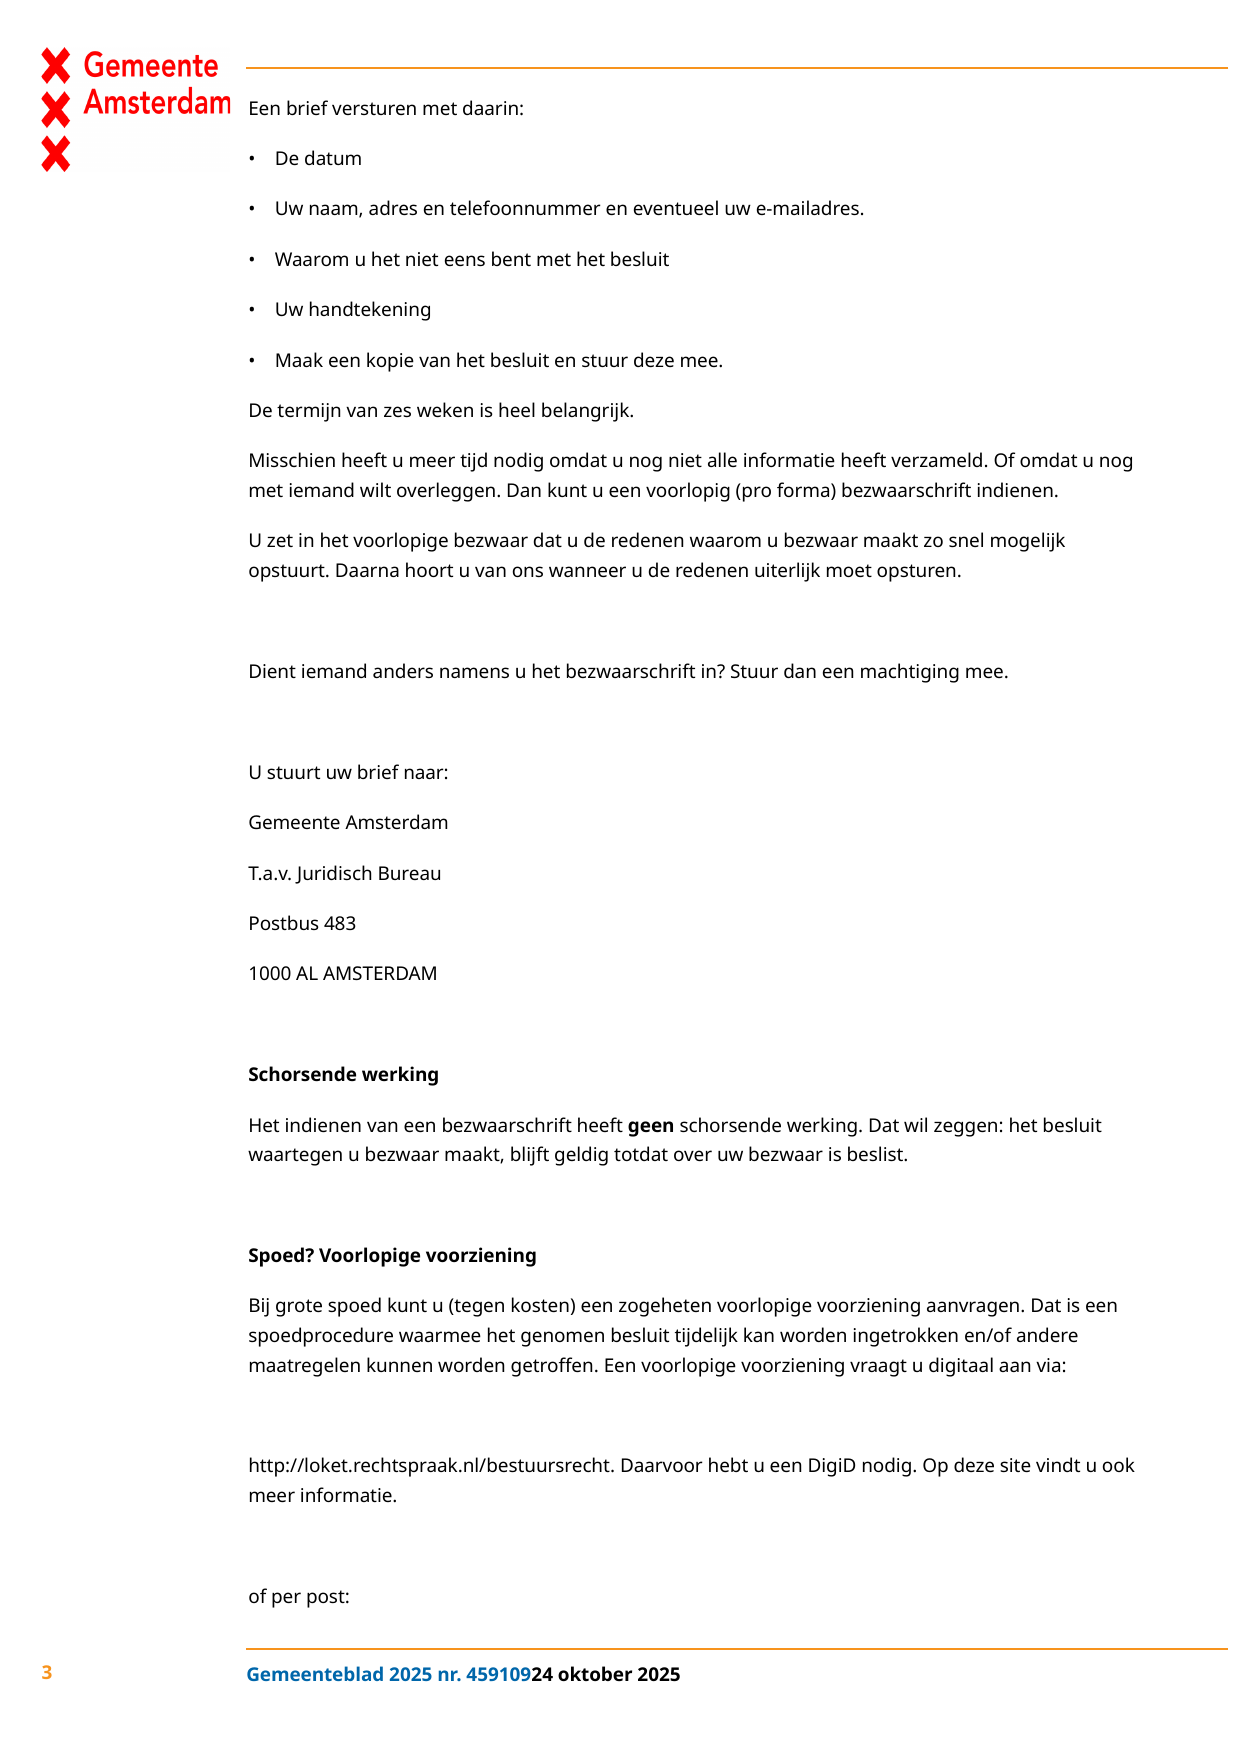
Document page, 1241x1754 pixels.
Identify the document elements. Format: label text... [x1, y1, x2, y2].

text Een brief versturen met daarin: [248, 95, 1152, 121]
text Het indienen van een bezwaarschrift heeft geen schorsende werking. Dat wil zeggen: het besluit waartegen u bezwaar maakt, blijft geldig totdat over uw bezwaar is beslist. [248, 1112, 1152, 1167]
text Bij grote spoed kunt u (tegen kosten) een zogeheten voorlopige voorziening aanvragen. Dat is een spoedprocedure waarmee het genomen besluit tijdelijk kan worden ingetrokken en/of andere maatregelen kunnen worden getroffen. Een voorlopige voorziening vraagt u digitaal aan via: [248, 1293, 1152, 1378]
text Postbus 483 [248, 910, 1152, 936]
text • Uw naam, adres en telefoonnummer en eventueel uw e-mailadres. [248, 196, 1152, 221]
text De termijn van zes weken is heel belangrijk. [248, 397, 1152, 423]
text Schorsende werking [248, 1061, 1152, 1087]
text Dient iemand anders namens u het bezwaarschrift in? Stuur dan een machtiging mee. [248, 658, 1152, 684]
text Spoed? Voorlopige voorziening [248, 1242, 1152, 1268]
text T.a.v. Juridisch Bureau [248, 860, 1152, 886]
text 1000 AL AMSTERDAM [248, 961, 1152, 986]
text • Uw handtekening [248, 296, 1152, 322]
text U zet in het voorlopige bezwaar dat u de redenen waarom u bezwaar maakt zo snel mogelijk opstuurt. Daarna hoort u van ons wanneer u de redenen uiterlijk moet opsturen. [248, 528, 1152, 583]
text • Waarom u het niet eens bent met het besluit [248, 246, 1152, 272]
text Gemeente Amsterdam [248, 809, 1152, 835]
picture [41, 47, 231, 172]
text • Maak een kopie van het besluit en stuur deze mee. [248, 347, 1152, 373]
text Misschien heeft u meer tijd nodig omdat u nog niet alle informatie heeft verzameld. Of omdat u nog met iemand wilt overleggen. Dan kunt u een voorlopig (pro forma) bezwaarschrift indienen. [248, 448, 1152, 503]
text of per post: [248, 1583, 1152, 1609]
text U stuurt uw brief naar: [248, 759, 1152, 785]
text • De datum [248, 145, 1152, 171]
text http://loket.rechtspraak.nl/bestuursrecht. Daarvoor hebt u een DigiD nodig. Op deze site vindt u ook meer informatie. [248, 1453, 1152, 1508]
